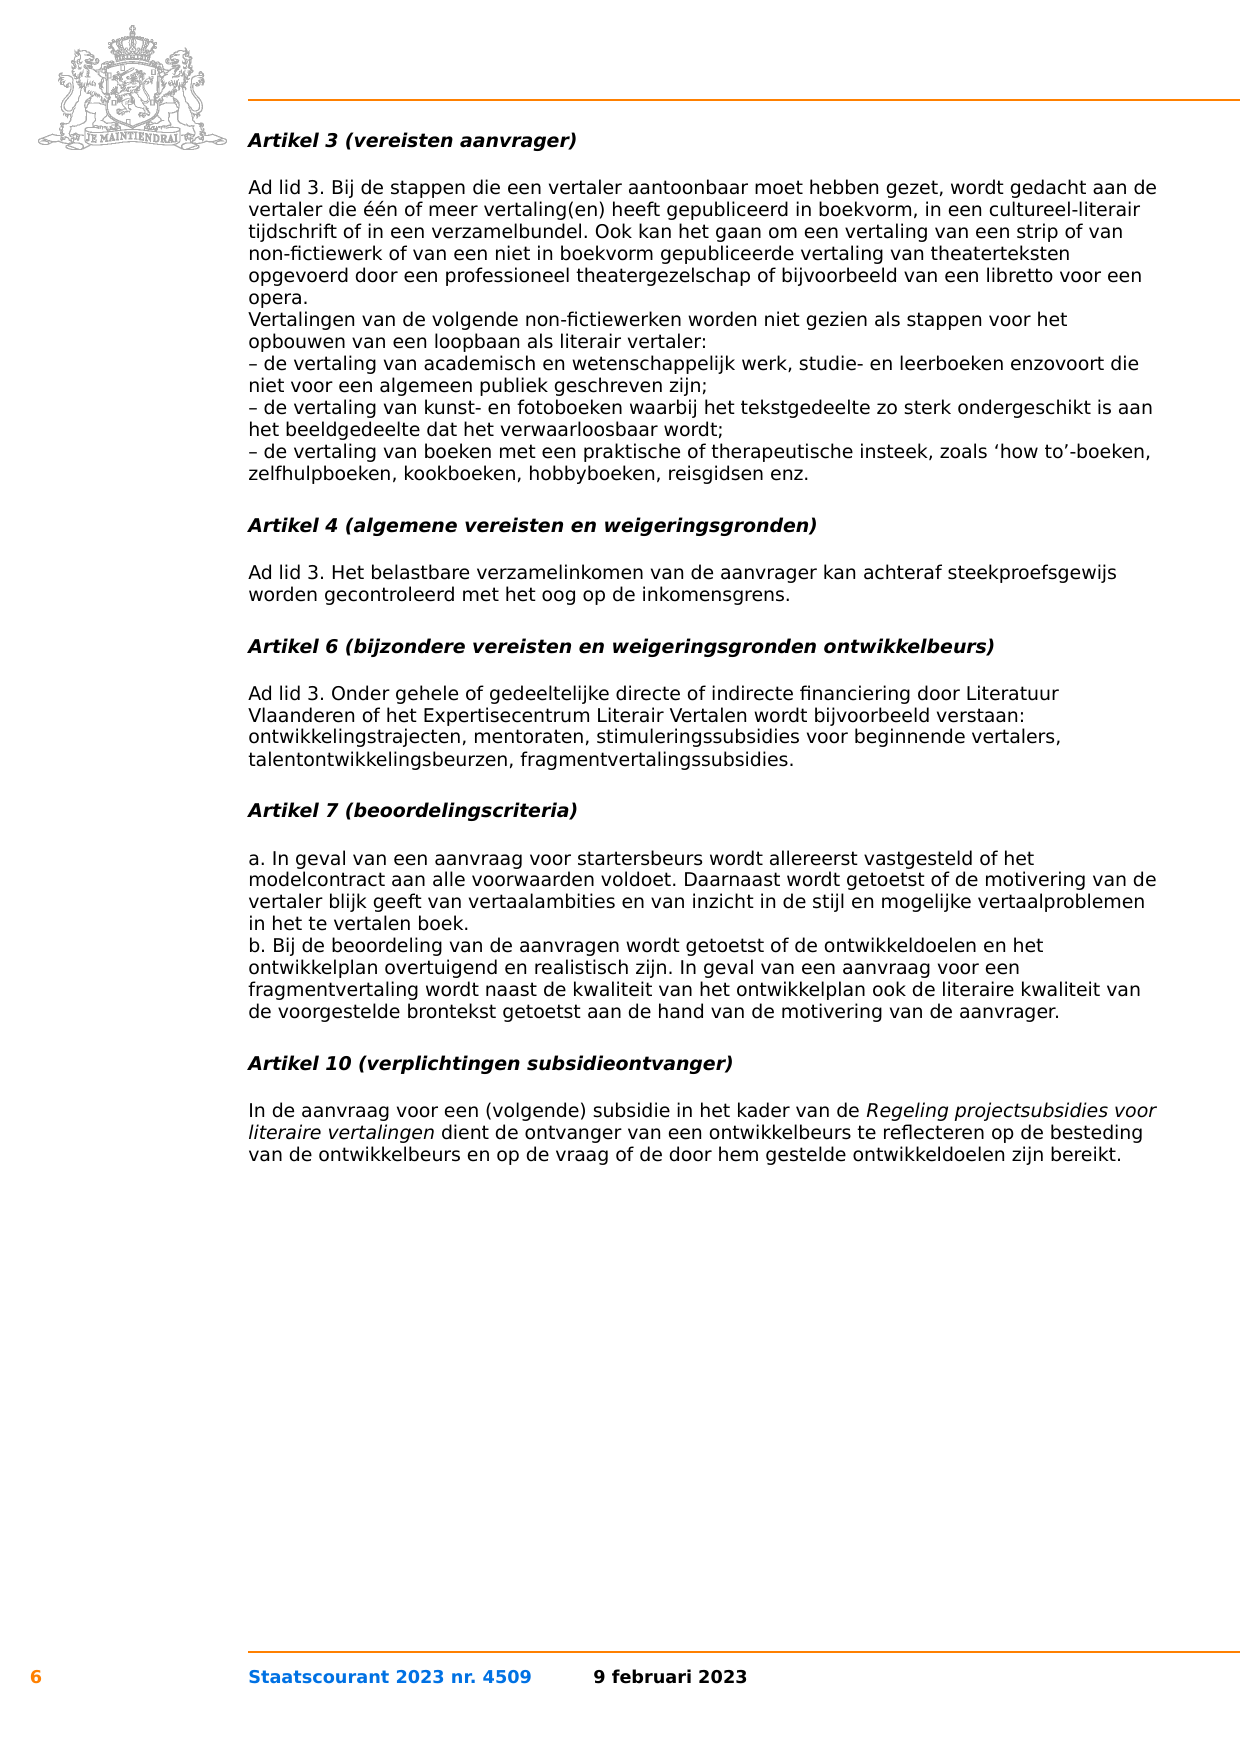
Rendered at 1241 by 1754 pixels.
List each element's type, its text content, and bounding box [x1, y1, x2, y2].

subtitle Artikel 4 (algemene vereisten en weigeringsgronden) [248, 514, 1163, 537]
picture [38, 25, 227, 150]
text Ad lid 3. Het belastbare verzamelinkomen van de aanvrager kan achteraf steekproefsgewijs worden gecontroleerd met het oog op de inkomensgrens. [248, 562, 1163, 606]
text a. In geval van een aanvraag voor startersbeurs wordt allereerst vastgesteld of het modelcontract aan alle voorwaarden voldoet. Daarnaast wordt getoetst of de motivering van de vertaler blijk geeft van vertaalambities en van inzicht in de stijl en mogelijke vertaalproblemen in het te vertalen boek. [248, 847, 1163, 935]
subtitle Artikel 3 (vereisten aanvrager) [248, 130, 1163, 152]
text b. Bij de beoordeling van de aanvragen wordt getoetst of de ontwikkeldoelen en het ontwikkelplan overtuigend en realistisch zijn. In geval van een aanvraag voor een fragmentvertaling wordt naast de kwaliteit van het ontwikkelplan ook de literaire kwaliteit van de voorgestelde brontekst getoetst aan de hand van de motivering van de aanvrager. [248, 935, 1163, 1023]
text – de vertaling van academisch en wetenschappelijk werk, studie- en leerboeken enzovoort die niet voor een algemeen publiek geschreven zijn; [248, 353, 1163, 397]
text – de vertaling van kunst- en fotoboeken waarbij het tekstgedeelte zo sterk ondergeschikt is aan het beeldgedeelte dat het verwaarloosbaar wordt; [248, 397, 1163, 441]
text Vertalingen van de volgende non-fictiewerken worden niet gezien als stappen voor het opbouwen van een loopbaan als literair vertaler: [248, 309, 1163, 353]
text In de aanvraag voor een (volgende) subsidie in het kader van de Regeling projectsubsidies voor literaire vertalingen dient de ontvanger van een ontwikkelbeurs te reflecteren op de besteding van de ontwikkelbeurs en op de vraag of de door hem gestelde ontwikkeldoelen zijn bereikt. [248, 1100, 1163, 1166]
text – de vertaling van boeken met een praktische of therapeutische insteek, zoals ‘how to’-boeken, zelfhulpboeken, kookboeken, hobbyboeken, reisgidsen enz. [248, 441, 1163, 484]
subtitle Artikel 10 (verplichtingen subsidieontvanger) [248, 1053, 1163, 1075]
subtitle Artikel 6 (bijzondere vereisten en weigeringsgronden ontwikkelbeurs) [248, 636, 1163, 657]
subtitle Artikel 7 (beoordelingscriteria) [248, 800, 1163, 822]
text Ad lid 3. Onder gehele of gedeeltelijke directe of indirecte financiering door Literatuur Vlaanderen of het Expertisecentrum Literair Vertalen wordt bijvoorbeeld verstaan: ontwikkelingstrajecten, mentoraten, stimuleringssubsidies voor beginnende vertalers, talentontwikkelingsbeurzen, fragmentvertalingssubsidies. [248, 682, 1163, 770]
text Ad lid 3. Bij de stappen die een vertaler aantoonbaar moet hebben gezet, wordt gedacht aan de vertaler die één of meer vertaling(en) heeft gepubliceerd in boekvorm, in een cultureel-literair tijdschrift of in een verzamelbundel. Ook kan het gaan om een vertaling van een strip of van non-fictiewerk of van een niet in boekvorm gepubliceerde vertaling van theaterteksten opgevoerd door een professioneel theatergezelschap of bijvoorbeeld van een libretto voor een opera. [248, 177, 1163, 309]
